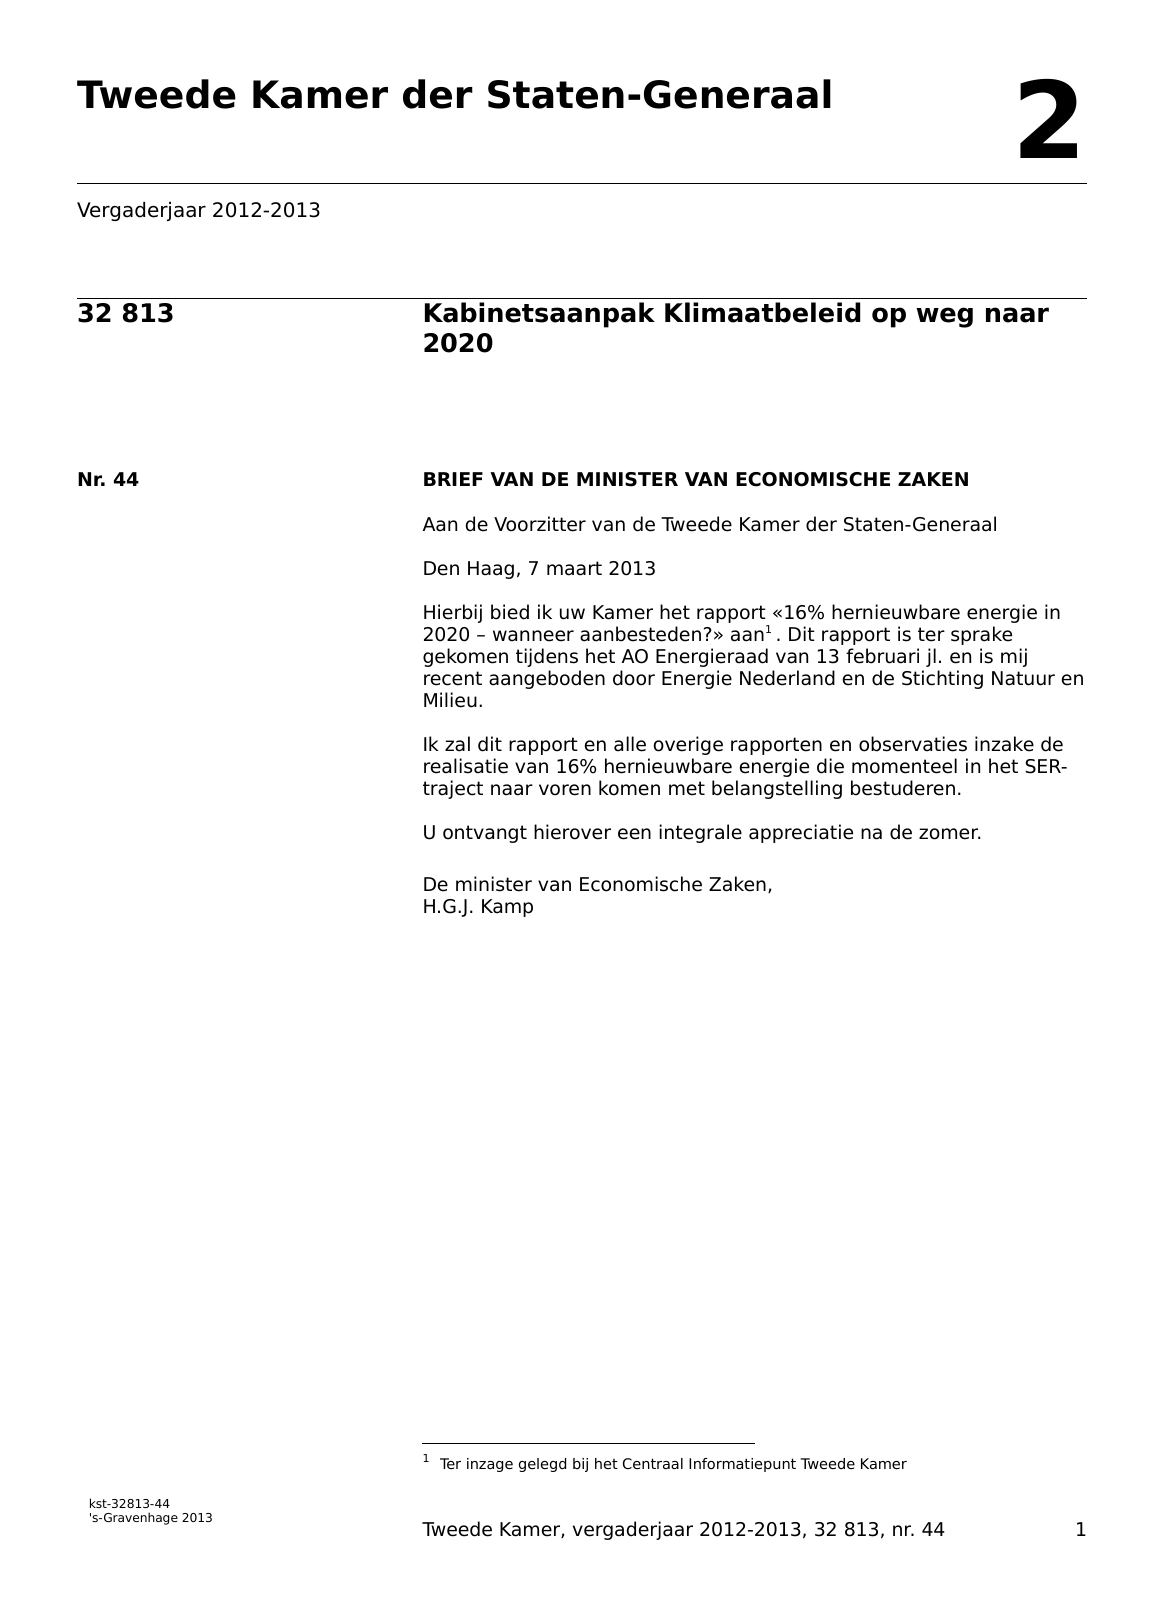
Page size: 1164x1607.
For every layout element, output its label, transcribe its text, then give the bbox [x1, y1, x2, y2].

text Ter inzage gelegd bij het Centraal Informatiepunt Tweede Kamer [422, 1452, 1087, 1474]
table_cell Vergaderjaar 2012-2013 [77, 184, 1087, 298]
text kst-32813-44 [88, 1497, 323, 1511]
table_header Tweede Kamer der Staten-Generaal [77, 59, 886, 183]
text Den Haag, 7 maart 2013 [422, 558, 1087, 580]
subtitle Nr. 44 BRIEF VAN DE MINISTER VAN ECONOMISCHE ZAKEN [77, 469, 1087, 491]
text Hierbij bied ik uw Kamer het rapport «16% hernieuwbare energie in 2020 – wanneer aanbesteden?» aan. Dit rapport is ter sprake gekomen tijdens het AO Energieraad van 13 februari jl. en is mij recent aangeboden door Energie Nederland en de Stichting Natuur en Milieu. [422, 602, 1087, 712]
subtitle 32 813 Kabinetsaanpak Klimaatbeleid op weg naar 2020 [77, 299, 1087, 358]
text 's-Gravenhage 2013 [88, 1511, 323, 1525]
text Aan de Voorzitter van de Tweede Kamer der Staten-Generaal [422, 513, 1087, 536]
text De minister van Economische Zaken, H.G.J. Kamp [422, 874, 1087, 918]
table_header 2 [886, 59, 1087, 183]
text U ontvangt hierover een integrale appreciatie na de zomer. [422, 822, 1087, 844]
text Ik zal dit rapport en alle overige rapporten en observaties inzake de realisatie van 16% hernieuwbare energie die momenteel in het SER-traject naar voren komen met belangstelling bestuderen. [422, 734, 1087, 800]
